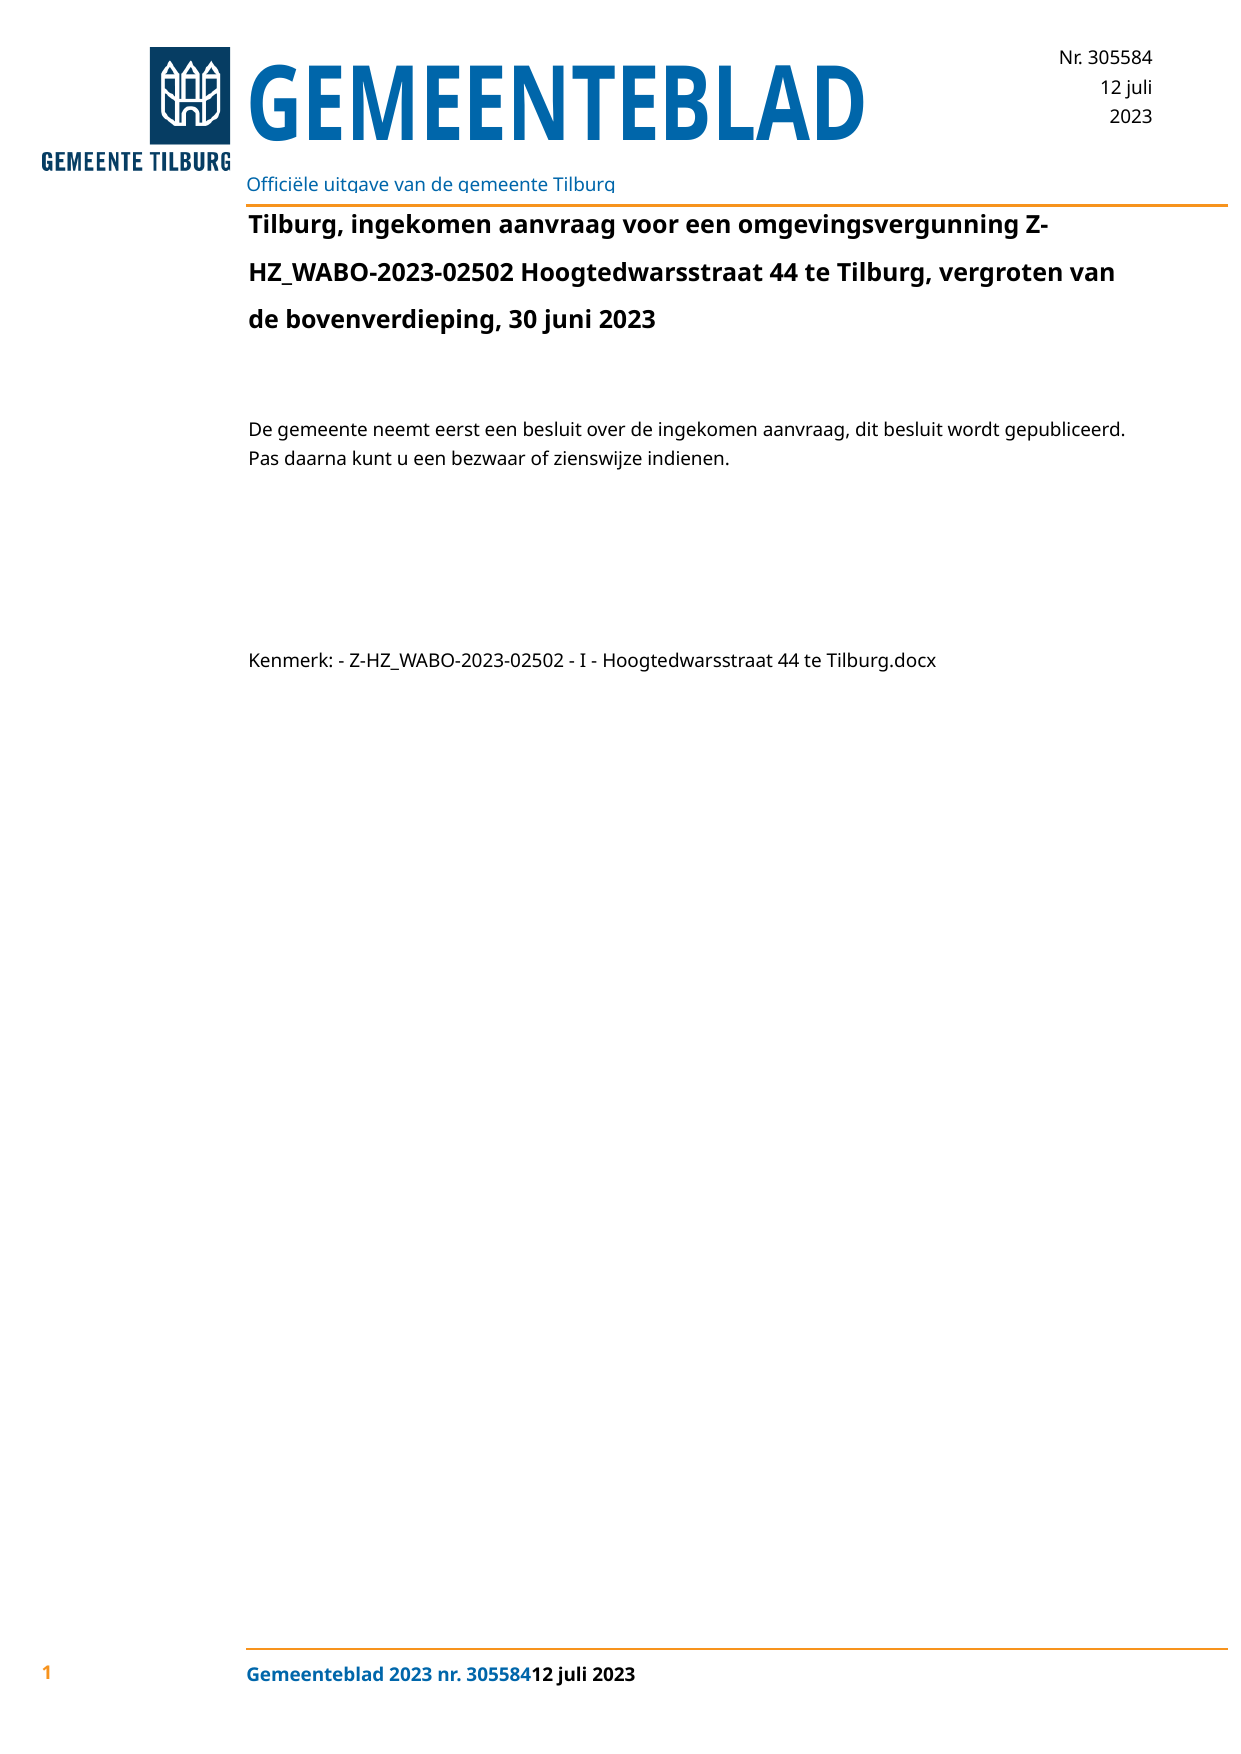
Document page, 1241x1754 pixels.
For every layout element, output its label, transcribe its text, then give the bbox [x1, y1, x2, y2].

text De gemeente neemt eerst een besluit over de ingekomen aanvraag, dit besluit wordt gepubliceerd. Pas daarna kunt u een bezwaar of zienswijze indienen. [248, 416, 1152, 471]
text Tilburg, ingekomen aanvraag voor een omgevingsvergunning Z-HZ_WABO-2023-02502 Hoogtedwarsstraat 44 te Tilburg, vergroten van de bovenverdieping, 30 juni 2023 [248, 207, 1152, 336]
picture [41, 47, 231, 172]
text Kenmerk: - Z-HZ_WABO-2023-02502 - I - Hoogtedwarsstraat 44 te Tilburg.docx [248, 647, 1152, 673]
